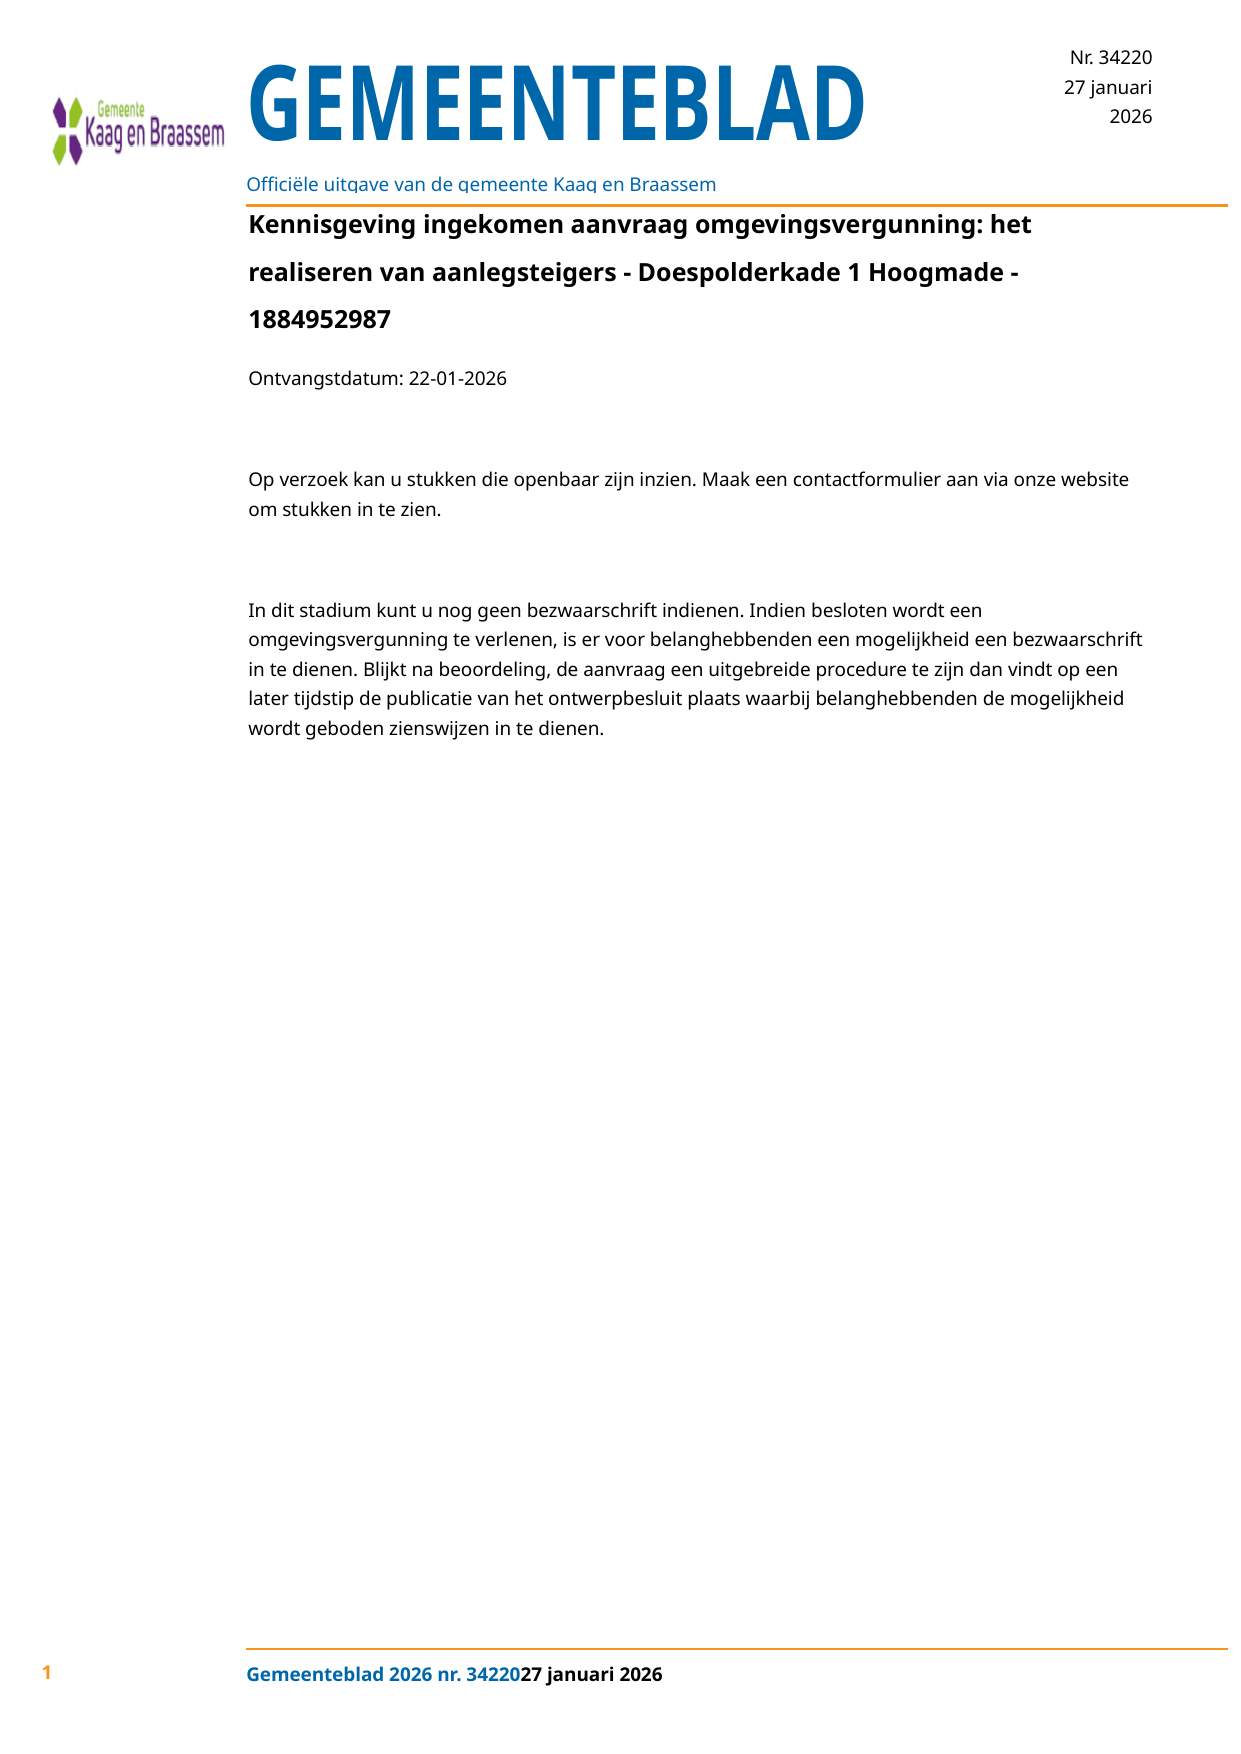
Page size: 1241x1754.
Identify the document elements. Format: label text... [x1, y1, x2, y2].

text Op verzoek kan u stukken die openbaar zijn inzien. Maak een contactformulier aan via onze website om stukken in te zien. [248, 466, 1152, 522]
picture [41, 47, 231, 172]
text Ontvangstdatum: 22-01-2026 [248, 366, 1152, 391]
text Kennisgeving ingekomen aanvraag omgevingsvergunning: het realiseren van aanlegsteigers - Doespolderkade 1 Hoogmade - 1884952987 [248, 207, 1152, 336]
text In dit stadium kunt u nog geen bezwaarschrift indienen. Indien besloten wordt een omgevingsvergunning te verlenen, is er voor belanghebbenden een mogelijkheid een bezwaarschrift in te dienen. Blijkt na beoordeling, de aanvraag een uitgebreide procedure te zijn dan vindt op een later tijdstip de publicatie van het ontwerpbesluit plaats waarbij belanghebbenden de mogelijkheid wordt geboden zienswijzen in te dienen. [248, 597, 1152, 741]
